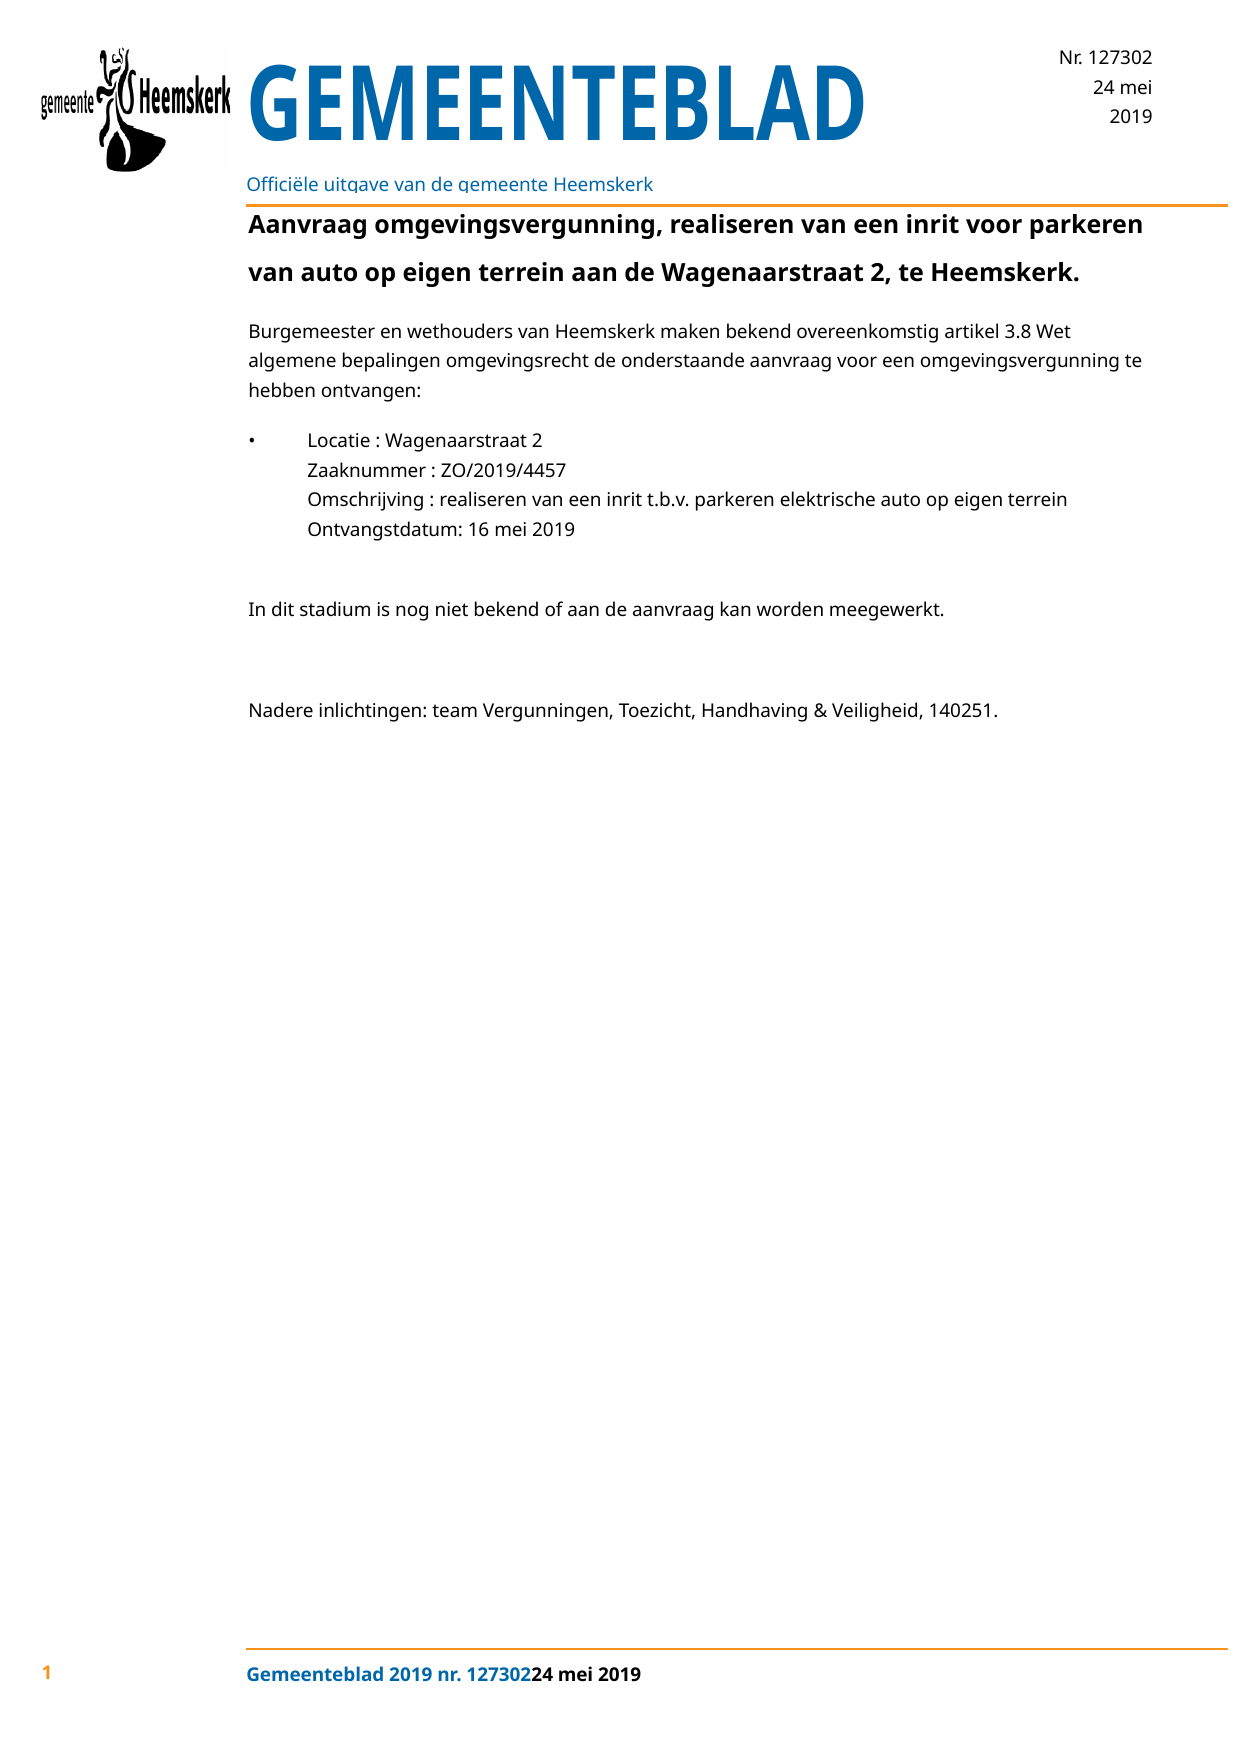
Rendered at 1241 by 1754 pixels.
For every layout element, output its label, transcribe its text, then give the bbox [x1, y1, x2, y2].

list Locatie : Wagenaarstraat 2 [248, 427, 1152, 453]
text Burgemeester en wethouders van Heemskerk maken bekend overeenkomstig artikel 3.8 Wet algemene bepalingen omgevingsrecht de onderstaande aanvraag voor een omgevingsvergunning te hebben ontvangen: [248, 318, 1152, 403]
list Omschrijving : realiseren van een inrit t.b.v. parkeren elektrische auto op eigen terrein [248, 487, 1152, 512]
text Aanvraag omgevingsvergunning, realiseren van een inrit voor parkeren van auto op eigen terrein aan de Wagenaarstraat 2, te Heemskerk. [248, 207, 1152, 288]
text In dit stadium is nog niet bekend of aan de aanvraag kan worden meegewerkt. [248, 596, 1152, 622]
picture [41, 47, 231, 172]
list Zaaknummer : ZO/2019/4457 [248, 457, 1152, 483]
list Ontvangstdatum: 16 mei 2019 [248, 516, 1152, 542]
text Nadere inlichtingen: team Vergunningen, Toezicht, Handhaving & Veiligheid, 140251. [248, 697, 1152, 723]
